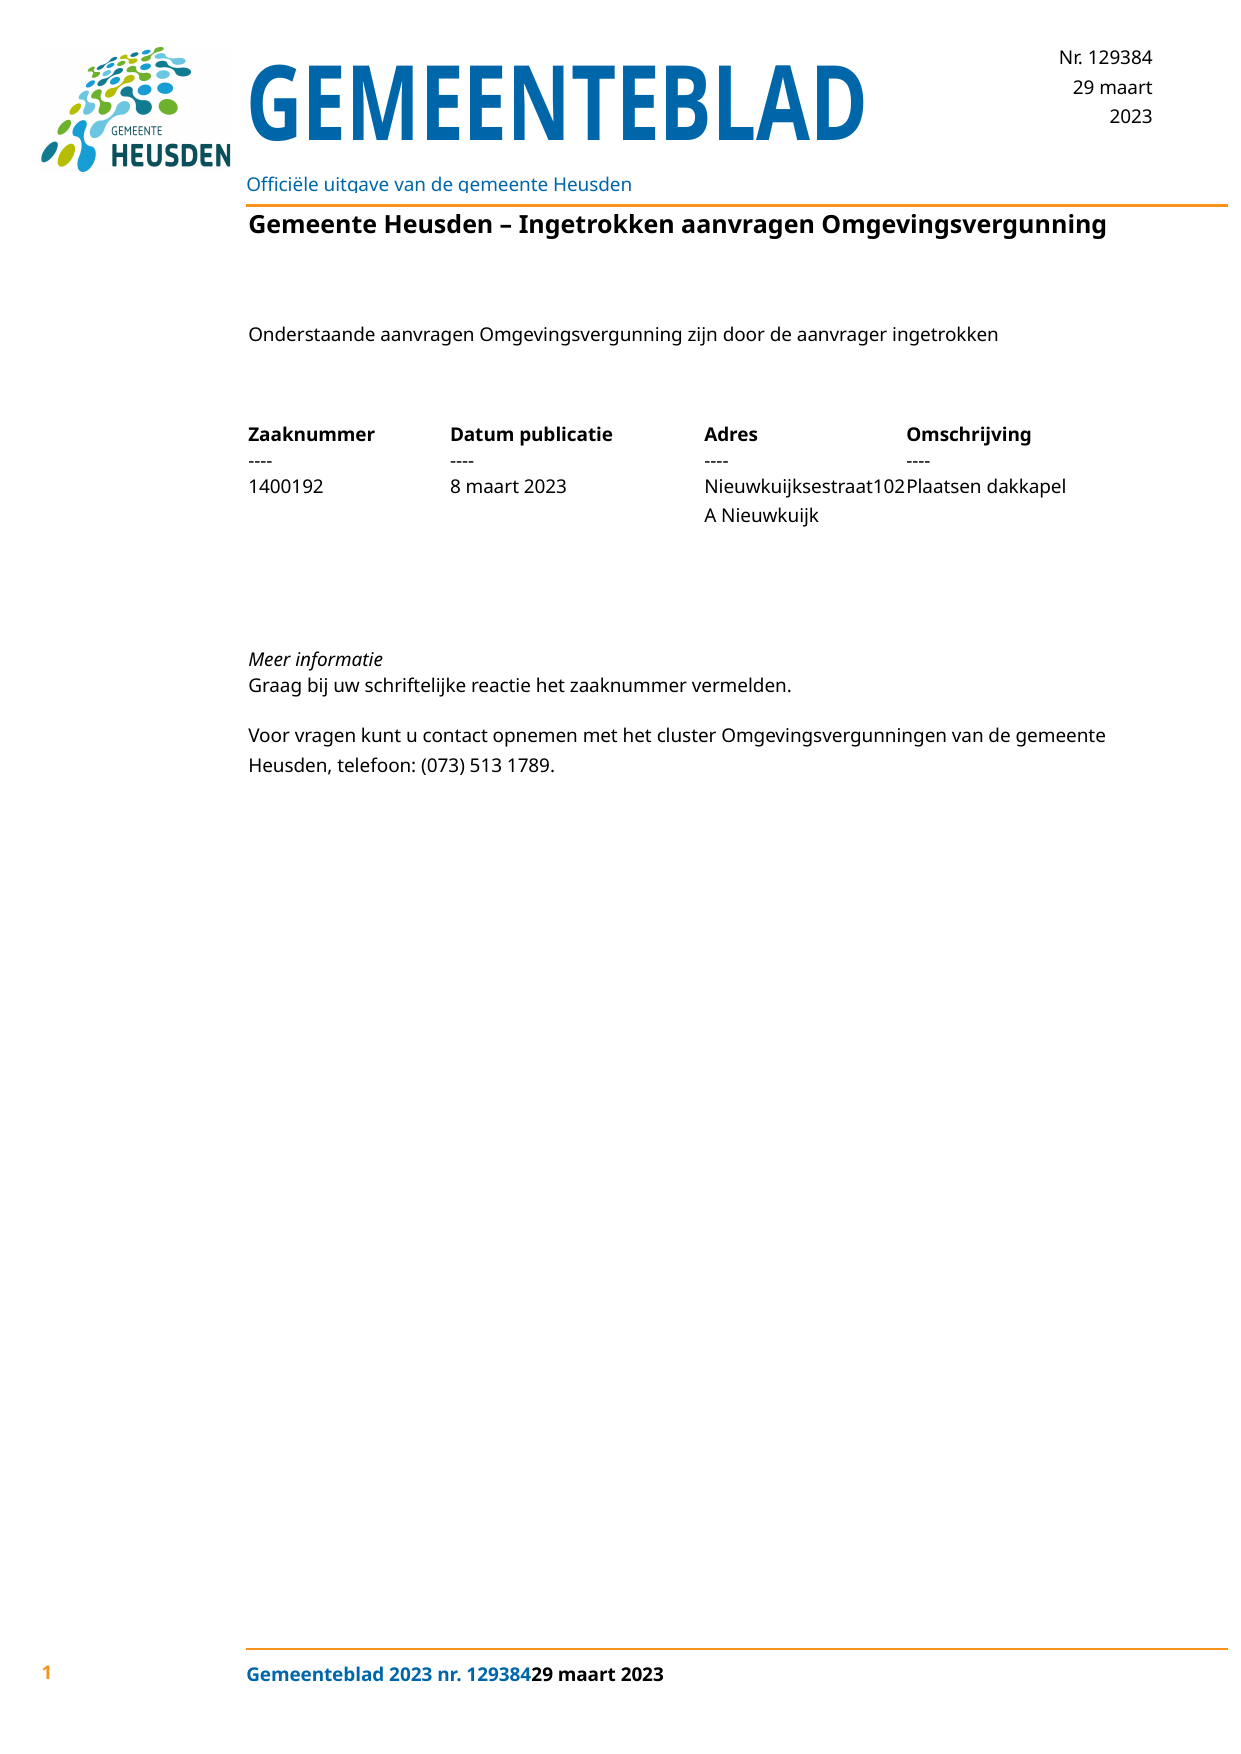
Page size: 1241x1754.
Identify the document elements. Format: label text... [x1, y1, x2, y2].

table_header Adres [704, 422, 906, 447]
table_cell 1400192 [248, 473, 450, 528]
table_cell ---- [906, 448, 1152, 473]
table_cell Plaatsen dakkapel [906, 473, 1152, 528]
text Voor vragen kunt u contact opnemen met het cluster Omgevingsvergunningen van de gemeente Heusden, telefoon: (073) 513 1789. [248, 722, 1152, 777]
table_cell ---- [704, 448, 906, 473]
picture [41, 47, 231, 172]
text Meer informatie [248, 646, 1152, 672]
table_header Zaaknummer [248, 422, 450, 447]
table_cell Nieuwkuijksestraat102A Nieuwkuijk [704, 473, 906, 528]
text Gemeente Heusden – Ingetrokken aanvragen Omgevingsvergunning [248, 207, 1152, 241]
text Graag bij uw schriftelijke reactie het zaaknummer vermelden. [248, 672, 1152, 697]
text Onderstaande aanvragen Omgevingsvergunning zijn door de aanvrager ingetrokken [248, 321, 1152, 346]
table_header Datum publicatie [450, 422, 704, 447]
table_cell ---- [248, 448, 450, 473]
table_cell 8 maart 2023 [450, 473, 704, 528]
table_cell ---- [450, 448, 704, 473]
table_header Omschrijving [906, 422, 1152, 447]
